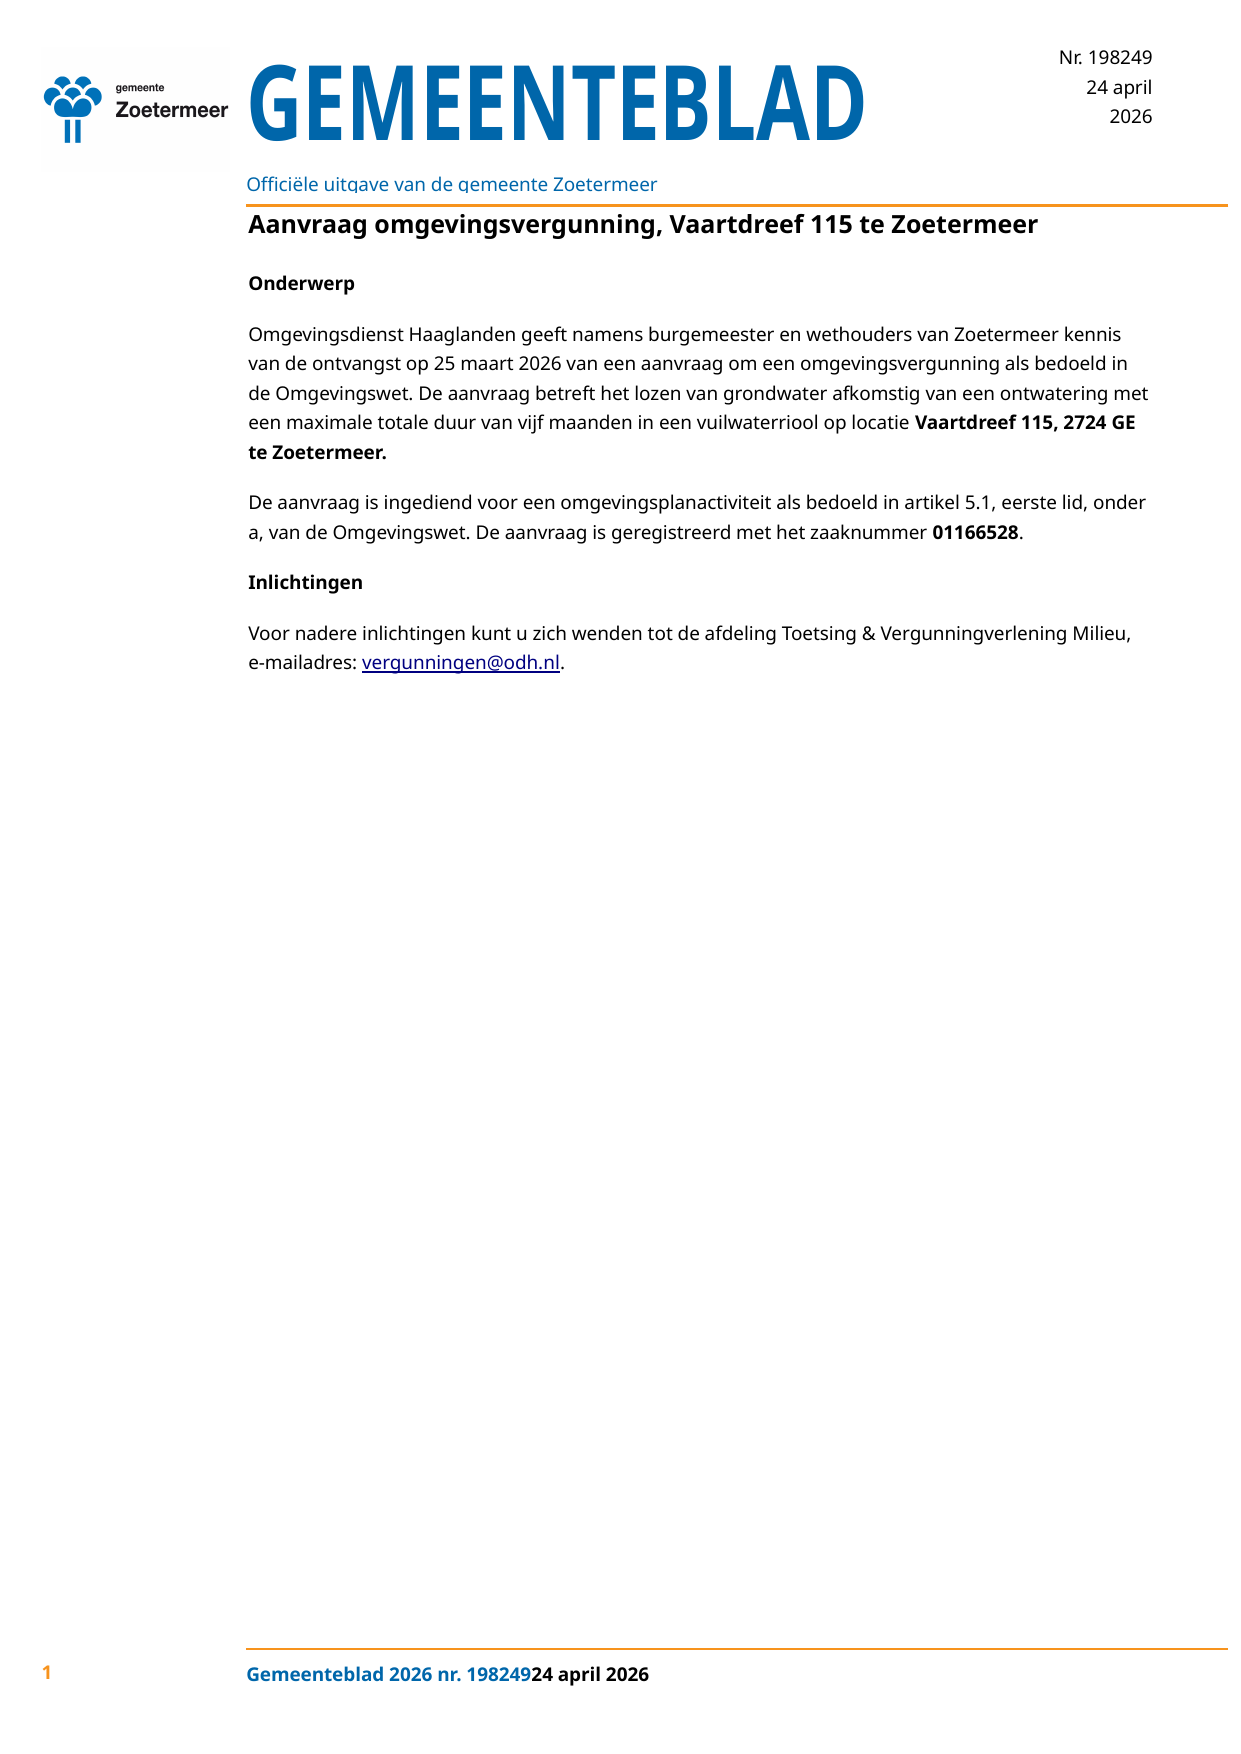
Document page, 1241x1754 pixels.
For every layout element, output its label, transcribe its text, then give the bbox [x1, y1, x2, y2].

text Voor nadere inlichtingen kunt u zich wenden tot de afdeling Toetsing & Vergunningverlening Milieu, e-mailadres: vergunningen@odh.nl. [248, 620, 1152, 675]
picture [41, 47, 231, 172]
text Omgevingsdienst Haaglanden geeft namens burgemeester en wethouders van Zoetermeer kennis van de ontvangst op 25 maart 2026 van een aanvraag om een omgevingsvergunning als bedoeld in de Omgevingswet. De aanvraag betreft het lozen van grondwater afkomstig van een ontwatering met een maximale totale duur van vijf maanden in een vuilwaterriool op locatie Vaartdreef 115, 2724 GE te Zoetermeer. [248, 321, 1152, 465]
text Aanvraag omgevingsvergunning, Vaartdreef 115 te Zoetermeer [248, 207, 1152, 241]
text Onderwerp [248, 270, 1152, 296]
text Inlichtingen [248, 569, 1152, 595]
text De aanvraag is ingediend voor een omgevingsplanactiviteit als bedoeld in artikel 5.1, eerste lid, onder a, van de Omgevingswet. De aanvraag is geregistreerd met het zaaknummer 01166528. [248, 489, 1152, 545]
